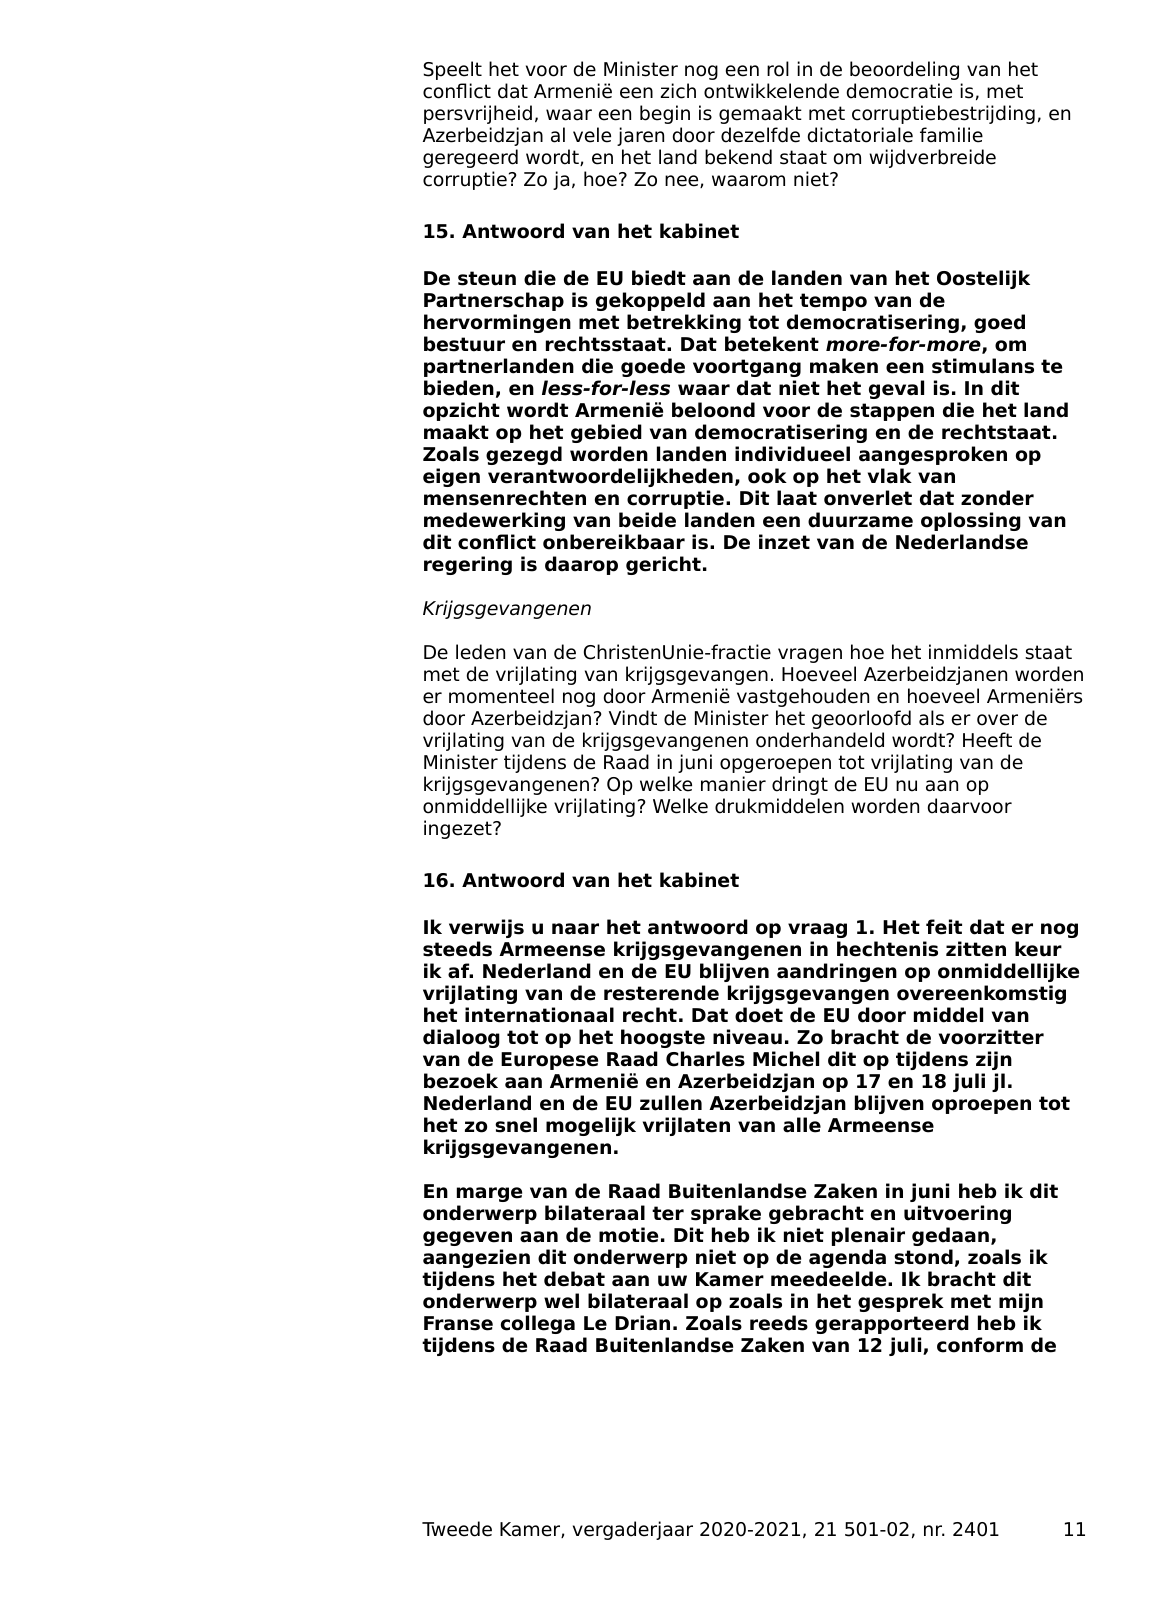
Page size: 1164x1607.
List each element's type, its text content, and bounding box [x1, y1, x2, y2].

subtitle Krijgsgevangenen [422, 598, 1087, 620]
text En marge van de Raad Buitenlandse Zaken in juni heb ik dit onderwerp bilateraal ter sprake gebracht en uitvoering gegeven aan de motie. Dit heb ik niet plenair gedaan, aangezien dit onderwerp niet op de agenda stond, zoals ik tijdens het debat aan uw Kamer meedeelde. Ik bracht dit onderwerp wel bilateraal op zoals in het gesprek met mijn Franse collega Le Drian. Zoals reeds gerapporteerd heb ik tijdens de Raad Buitenlandse Zaken van 12 juli, conform de [422, 1181, 1087, 1401]
subtitle 16. Antwoord van het kabinet [422, 870, 1087, 892]
text De leden van de ChristenUnie-fractie vragen hoe het inmiddels staat met de vrijlating van krijgsgevangen. Hoeveel Azerbeidzjanen worden er momenteel nog door Armenië vastgehouden en hoeveel Armeniërs door Azerbeidzjan? Vindt de Minister het geoorloofd als er over de vrijlating van de krijgsgevangenen onderhandeld wordt? Heeft de Minister tijdens de Raad in juni opgeroepen tot vrijlating van de krijgsgevangenen? Op welke manier dringt de EU nu aan op onmiddellijke vrijlating? Welke drukmiddelen worden daarvoor ingezet? [422, 642, 1087, 840]
subtitle 15. Antwoord van het kabinet [422, 221, 1087, 243]
text Speelt het voor de Minister nog een rol in de beoordeling van het conflict dat Armenië een zich ontwikkelende democratie is, met persvrijheid, waar een begin is gemaakt met corruptiebestrijding, en Azerbeidzjan al vele jaren door dezelfde dictatoriale familie geregeerd wordt, en het land bekend staat om wijdverbreide corruptie? Zo ja, hoe? Zo nee, waarom niet? [422, 59, 1087, 191]
text De steun die de EU biedt aan de landen van het Oostelijk Partnerschap is gekoppeld aan het tempo van de hervormingen met betrekking tot democratisering, goed bestuur en rechtsstaat. Dat betekent more-for-more, om partnerlanden die goede voortgang maken een stimulans te bieden, en less-for-less waar dat niet het geval is. In dit opzicht wordt Armenië beloond voor de stappen die het land maakt op het gebied van democratisering en de rechtstaat. Zoals gezegd worden landen individueel aangesproken op eigen verantwoordelijkheden, ook op het vlak van mensenrechten en corruptie. Dit laat onverlet dat zonder medewerking van beide landen een duurzame oplossing van dit conflict onbereikbaar is. De inzet van de Nederlandse regering is daarop gericht. [422, 268, 1087, 576]
text Ik verwijs u naar het antwoord op vraag 1. Het feit dat er nog steeds Armeense krijgsgevangenen in hechtenis zitten keur ik af. Nederland en de EU blijven aandringen op onmiddellijke vrijlating van de resterende krijgsgevangen overeenkomstig het internationaal recht. Dat doet de EU door middel van dialoog tot op het hoogste niveau. Zo bracht de voorzitter van de Europese Raad Charles Michel dit op tijdens zijn bezoek aan Armenië en Azerbeidzjan op 17 en 18 juli jl. Nederland en de EU zullen Azerbeidzjan blijven oproepen tot het zo snel mogelijk vrijlaten van alle Armeense krijgsgevangenen. [422, 917, 1087, 1158]
